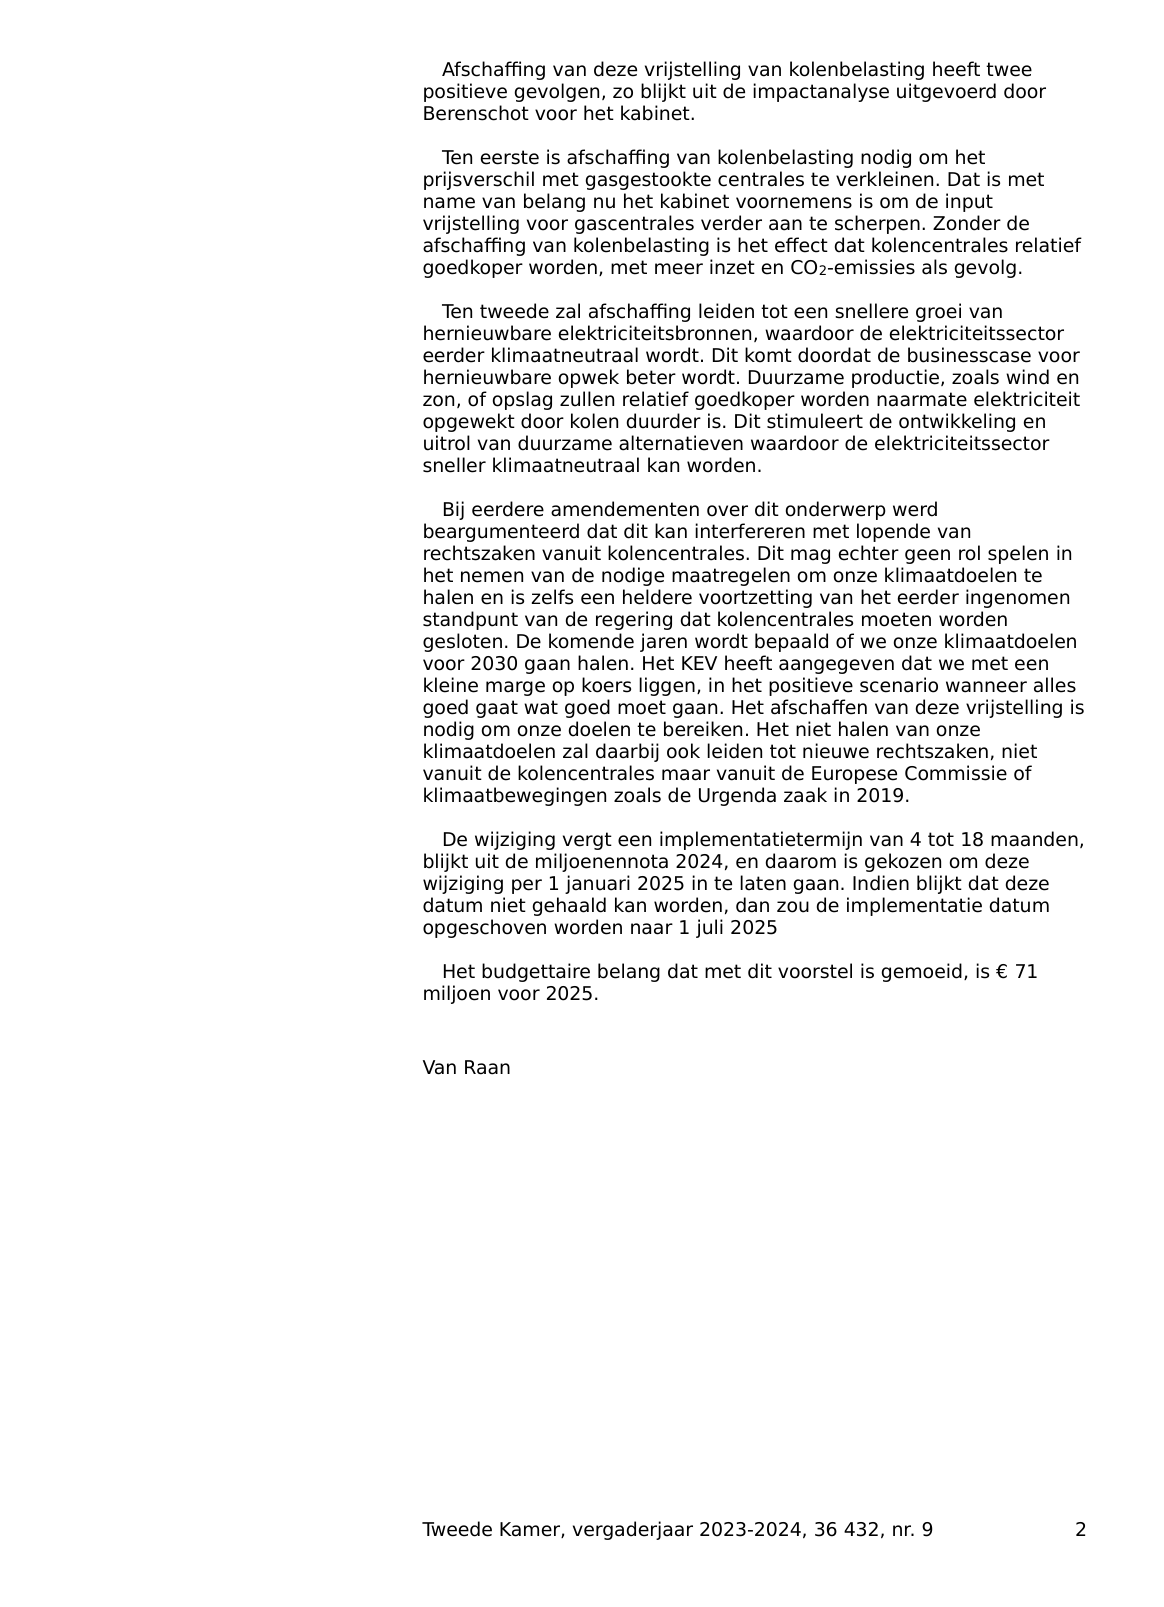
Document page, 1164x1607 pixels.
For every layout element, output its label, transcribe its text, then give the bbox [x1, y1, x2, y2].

text Het budgettaire belang dat met dit voorstel is gemoeid, is € 71 miljoen voor 2025. [422, 961, 1087, 1005]
text Afschaffing van deze vrijstelling van kolenbelasting heeft twee positieve gevolgen, zo blijkt uit de impactanalyse uitgevoerd door Berenschot voor het kabinet. [422, 59, 1087, 125]
text Ten tweede zal afschaffing leiden tot een snellere groei van hernieuwbare elektriciteitsbronnen, waardoor de elektriciteitssector eerder klimaatneutraal wordt. Dit komt doordat de businesscase voor hernieuwbare opwek beter wordt. Duurzame productie, zoals wind en zon, of opslag zullen relatief goedkoper worden naarmate elektriciteit opgewekt door kolen duurder is. Dit stimuleert de ontwikkeling en uitrol van duurzame alternatieven waardoor de elektriciteitssector sneller klimaatneutraal kan worden. [422, 301, 1087, 477]
text Bij eerdere amendementen over dit onderwerp werd beargumenteerd dat dit kan interfereren met lopende van rechtszaken vanuit kolencentrales. Dit mag echter geen rol spelen in het nemen van de nodige maatregelen om onze klimaatdoelen te halen en is zelfs een heldere voortzetting van het eerder ingenomen standpunt van de regering dat kolencentrales moeten worden gesloten. De komende jaren wordt bepaald of we onze klimaatdoelen voor 2030 gaan halen. Het KEV heeft aangegeven dat we met een kleine marge op koers liggen, in het positieve scenario wanneer alles goed gaat wat goed moet gaan. Het afschaffen van deze vrijstelling is nodig om onze doelen te bereiken. Het niet halen van onze klimaatdoelen zal daarbij ook leiden tot nieuwe rechtszaken, niet vanuit de kolencentrales maar vanuit de Europese Commissie of klimaatbewegingen zoals de Urgenda zaak in 2019. [422, 499, 1087, 807]
text Ten eerste is afschaffing van kolenbelasting nodig om het prijsverschil met gasgestookte centrales te verkleinen. Dat is met name van belang nu het kabinet voornemens is om de input vrijstelling voor gascentrales verder aan te scherpen. Zonder de afschaffing van kolenbelasting is het effect dat kolencentrales relatief goedkoper worden, met meer inzet en CO2-emissies als gevolg. [422, 147, 1087, 279]
text Van Raan [422, 1035, 1087, 1079]
text De wijziging vergt een implementatietermijn van 4 tot 18 maanden, blijkt uit de miljoenennota 2024, en daarom is gekozen om deze wijziging per 1 januari 2025 in te laten gaan. Indien blijkt dat deze datum niet gehaald kan worden, dan zou de implementatie datum opgeschoven worden naar 1 juli 2025 [422, 829, 1087, 939]
